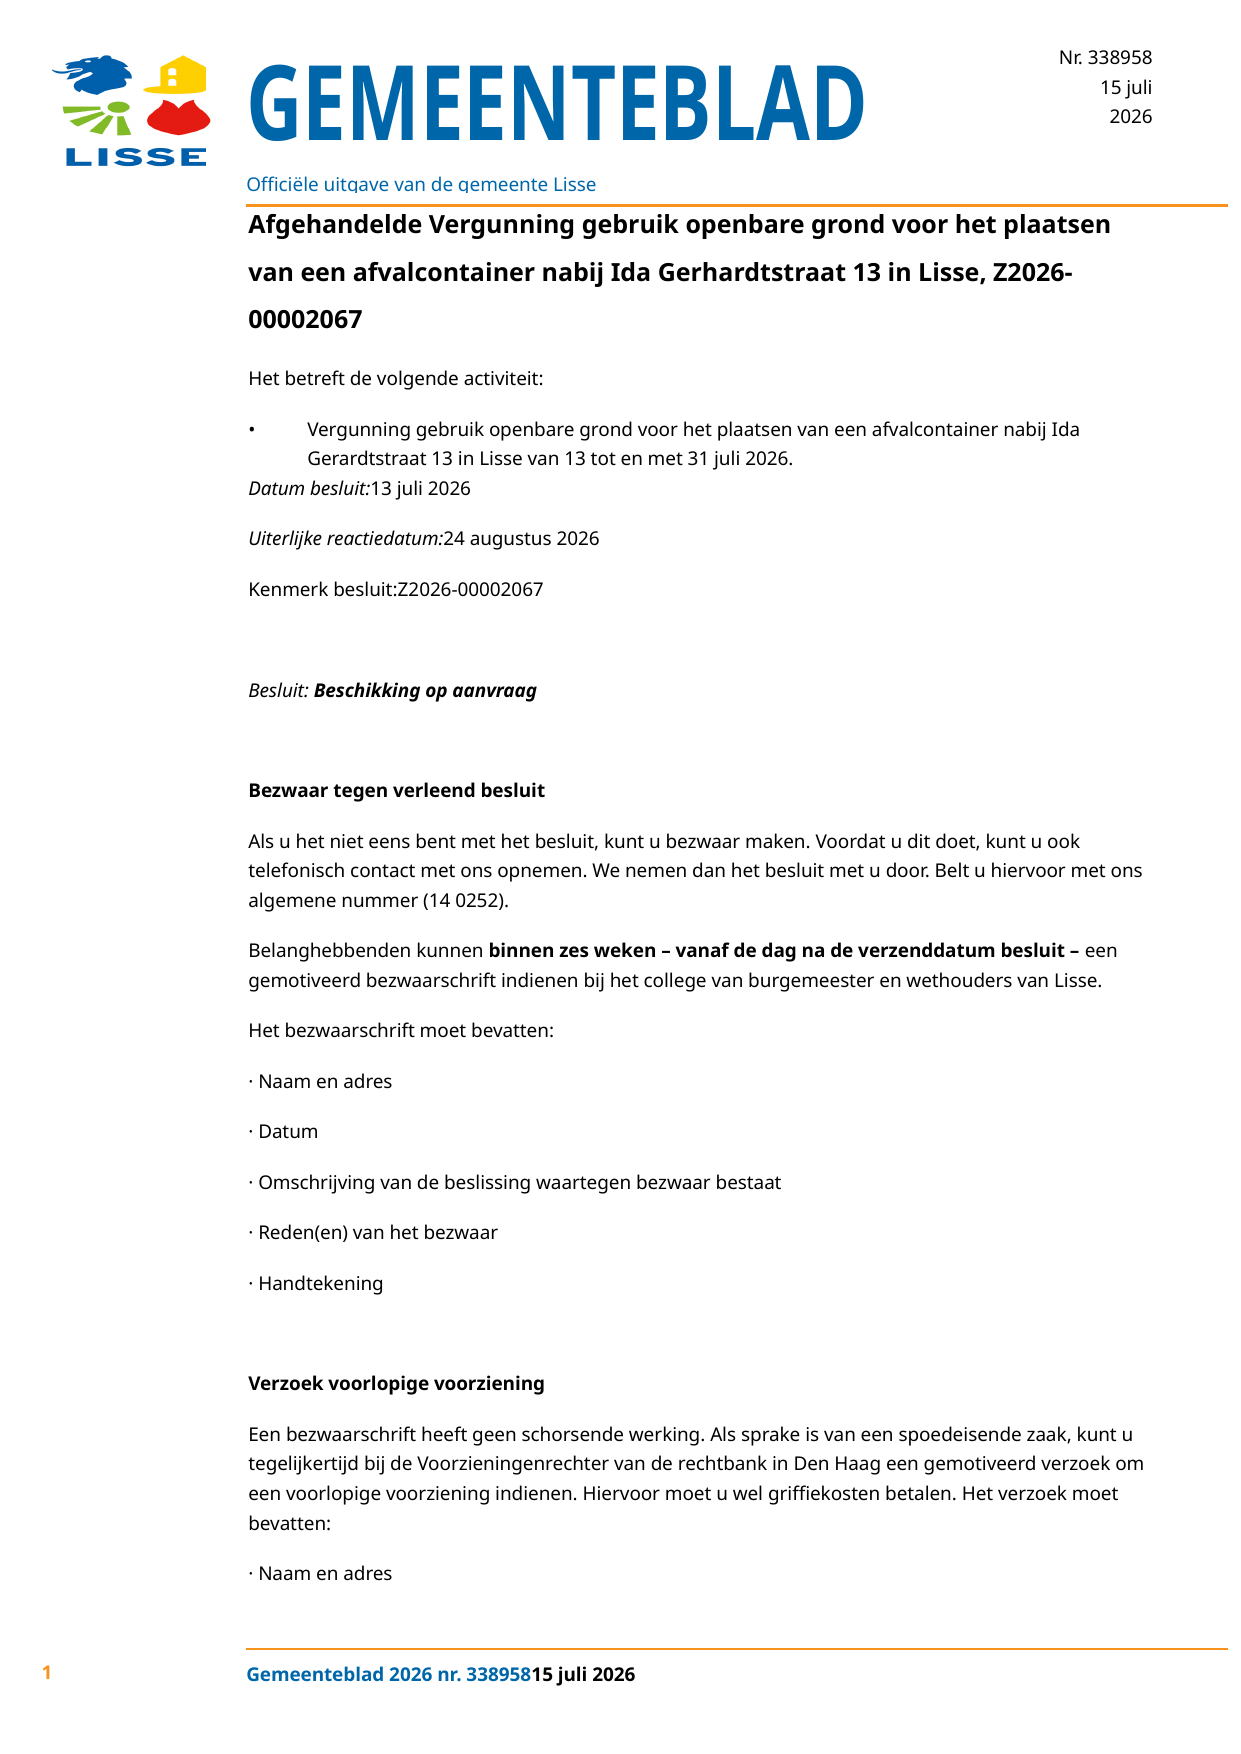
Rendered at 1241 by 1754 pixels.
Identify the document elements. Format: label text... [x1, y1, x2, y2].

text Als u het niet eens bent met het besluit, kunt u bezwaar maken. Voordat u dit doet, kunt u ook telefonisch contact met ons opnemen. We nemen dan het besluit met u door. Belt u hiervoor met ons algemene nummer (14 0252). [248, 828, 1152, 913]
list Vergunning gebruik openbare grond voor het plaatsen van een afvalcontainer nabij Ida Gerardtstraat 13 in Lisse van 13 tot en met 31 juli 2026. [248, 416, 1152, 471]
text Het betreft de volgende activiteit: [248, 366, 1152, 391]
text Afgehandelde Vergunning gebruik openbare grond voor het plaatsen van een afvalcontainer nabij Ida Gerhardtstraat 13 in Lisse, Z2026-00002067 [248, 207, 1152, 336]
text Datum besluit:13 juli 2026 [248, 475, 1152, 501]
text Uiterlijke reactiedatum:24 augustus 2026 [248, 526, 1152, 551]
text · Datum [248, 1118, 1152, 1144]
text Besluit: Beschikking op aanvraag [248, 677, 1152, 702]
text Belanghebbenden kunnen binnen zes weken – vanaf de dag na de verzenddatum besluit – een gemotiveerd bezwaarschrift indienen bij het college van burgemeester en wethouders van Lisse. [248, 938, 1152, 993]
text · Naam en adres [248, 1560, 1152, 1586]
text · Naam en adres [248, 1068, 1152, 1094]
text Een bezwaarschrift heeft geen schorsende werking. Als sprake is van een spoedeisende zaak, kunt u tegelijkertijd bij de Voorzieningenrechter van de rechtbank in Den Haag een gemotiveerd verzoek om een voorlopige voorziening indienen. Hiervoor moet u wel griffiekosten betalen. Het verzoek moet bevatten: [248, 1421, 1152, 1535]
text Verzoek voorlopige voorziening [248, 1371, 1152, 1396]
text Kenmerk besluit:Z2026-00002067 [248, 576, 1152, 602]
picture [41, 47, 231, 172]
text Bezwaar tegen verleend besluit [248, 778, 1152, 803]
text · Reden(en) van het bezwaar [248, 1219, 1152, 1245]
text Het bezwaarschrift moet bevatten: [248, 1018, 1152, 1043]
text · Handtekening [248, 1270, 1152, 1295]
text · Omschrijving van de beslissing waartegen bezwaar bestaat [248, 1169, 1152, 1194]
